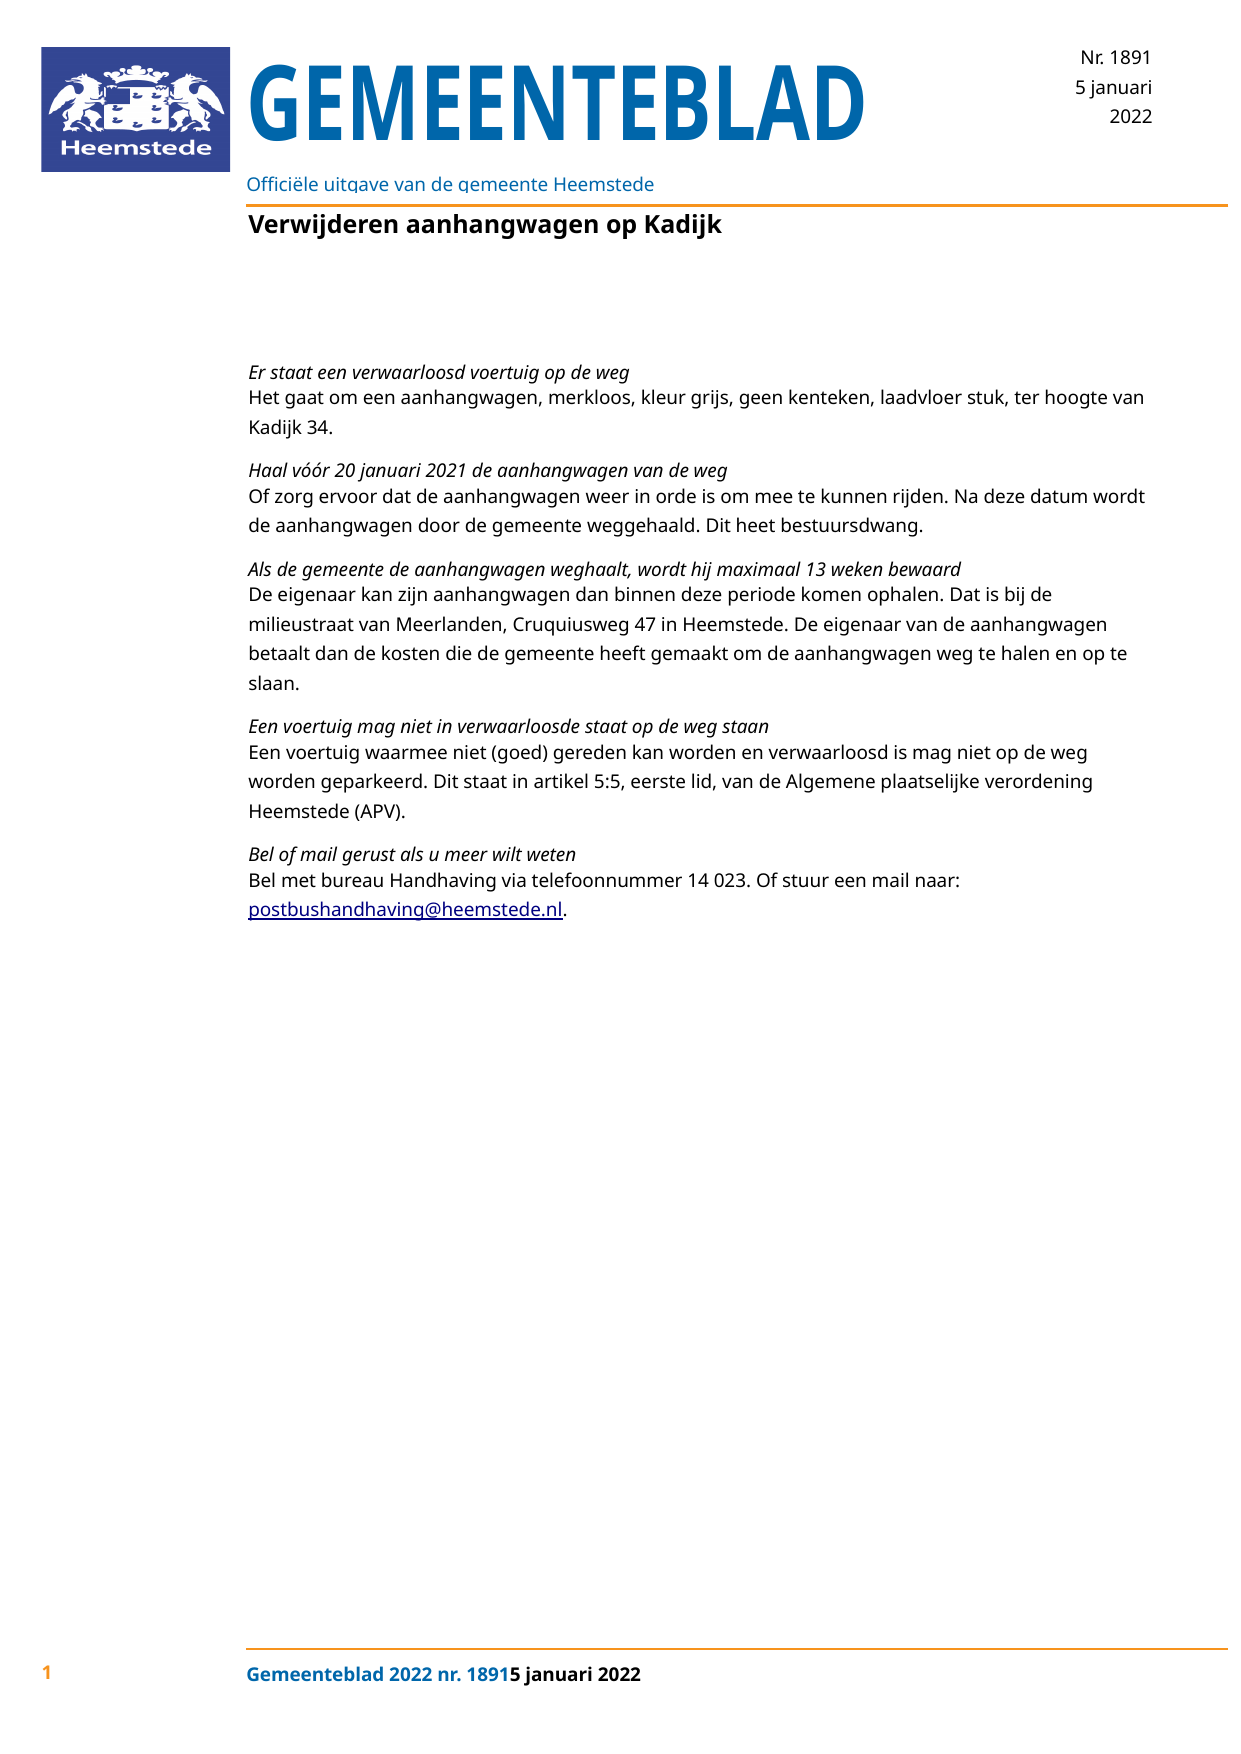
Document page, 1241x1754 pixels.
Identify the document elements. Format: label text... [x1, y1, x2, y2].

text Een voertuig waarmee niet (goed) gereden kan worden en verwaarloosd is mag niet op de weg worden geparkeerd. Dit staat in artikel 5:5, eerste lid, van de Algemene plaatselijke verordening Heemstede (APV). [248, 739, 1152, 824]
text Haal vóór 20 januari 2021 de aanhangwagen van de weg [248, 457, 1152, 483]
text Als de gemeente de aanhangwagen weghaalt, wordt hij maximaal 13 weken bewaard [248, 556, 1152, 581]
text Verwijderen aanhangwagen op Kadijk [248, 207, 1152, 241]
text Bel of mail gerust als u meer wilt weten [248, 841, 1152, 867]
text Het gaat om een aanhangwagen, merkloos, kleur grijs, geen kenteken, laadvloer stuk, ter hoogte van Kadijk 34. [248, 384, 1152, 440]
text Bel met bureau Handhaving via telefoonnummer 14 023. Of stuur een mail naar: postbushandhaving@heemstede.nl. [248, 867, 1152, 922]
text Of zorg ervoor dat de aanhangwagen weer in orde is om mee te kunnen rijden. Na deze datum wordt de aanhangwagen door de gemeente weggehaald. Dit heet bestuursdwang. [248, 483, 1152, 538]
text Er staat een verwaarloosd voertuig op de weg [248, 359, 1152, 384]
picture [41, 47, 231, 172]
text De eigenaar kan zijn aanhangwagen dan binnen deze periode komen ophalen. Dat is bij de milieustraat van Meerlanden, Cruquiusweg 47 in Heemstede. De eigenaar van de aanhangwagen betaalt dan de kosten die de gemeente heeft gemaakt om de aanhangwagen weg te halen en op te slaan. [248, 581, 1152, 696]
text Een voertuig mag niet in verwaarloosde staat op de weg staan [248, 713, 1152, 739]
